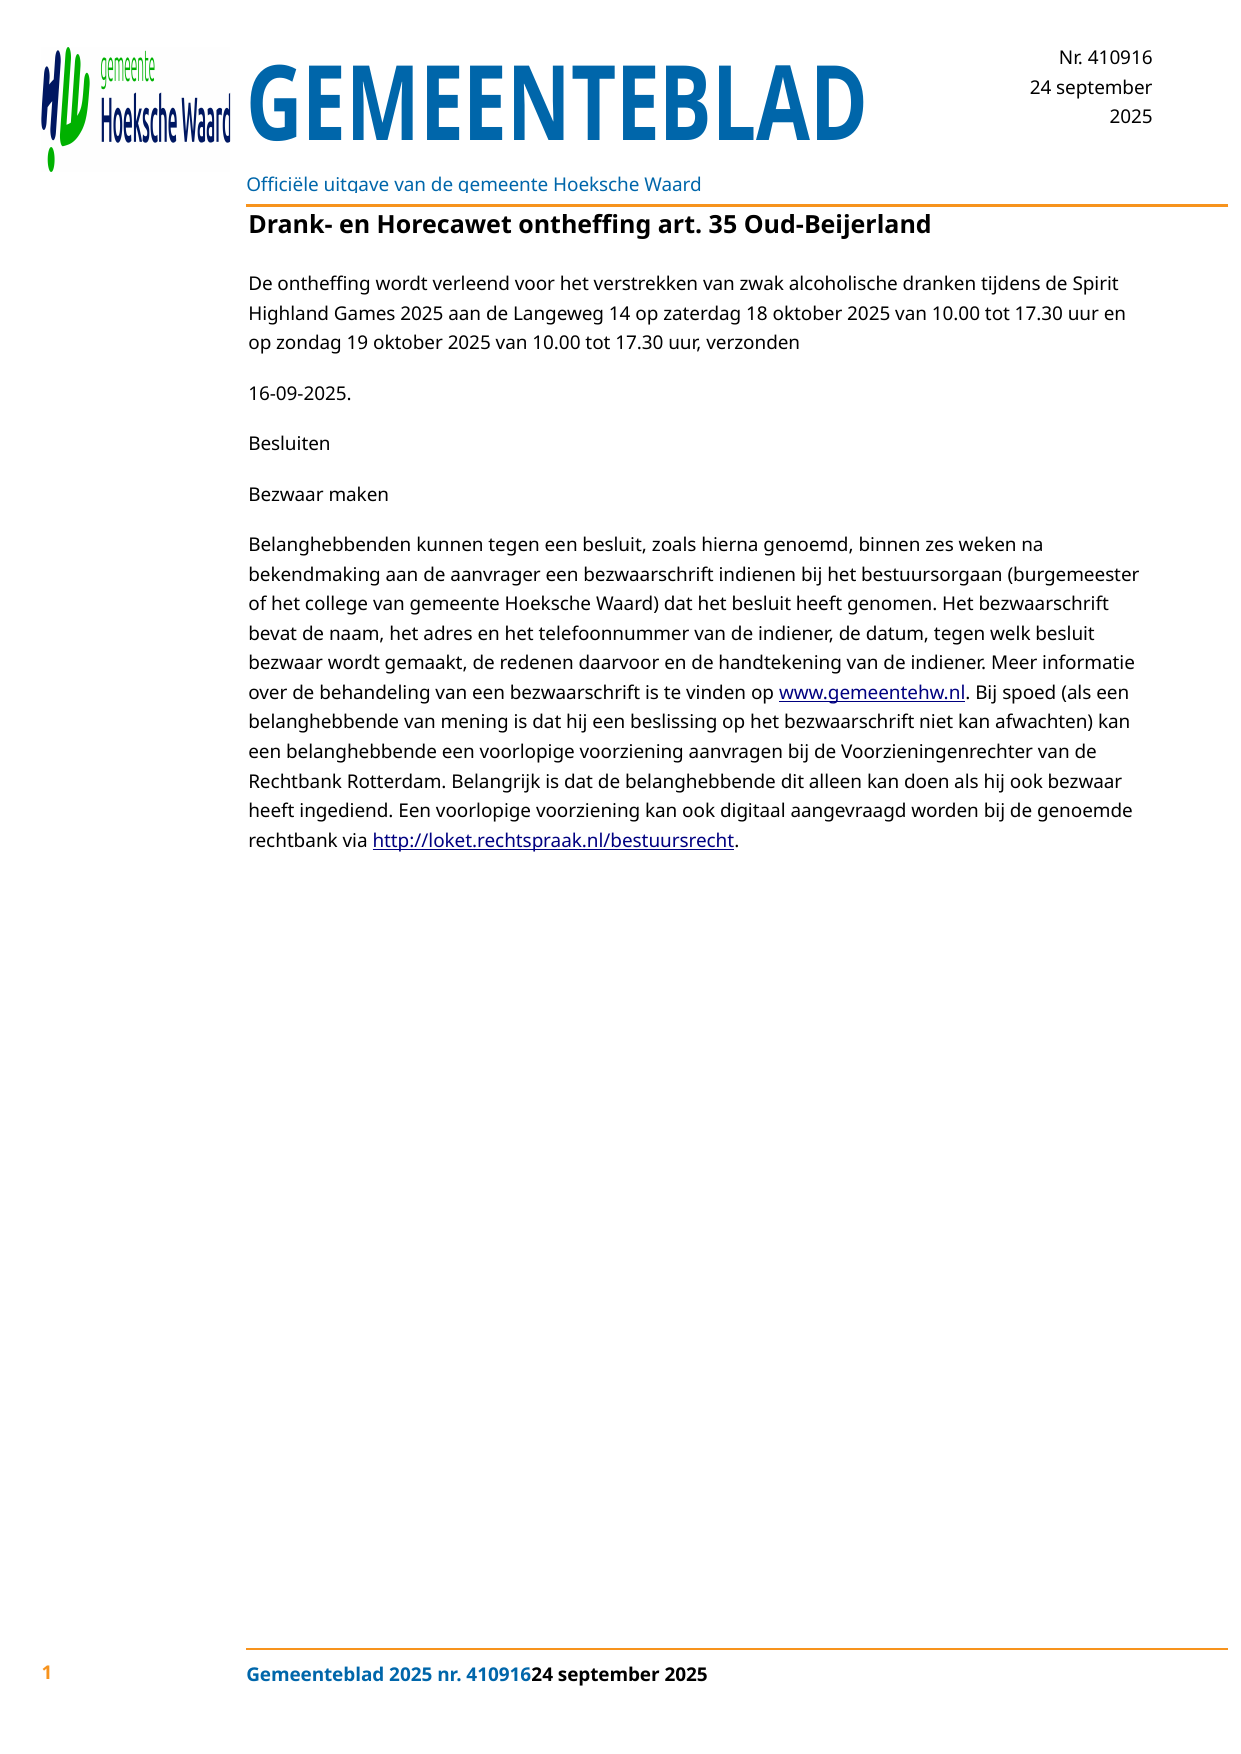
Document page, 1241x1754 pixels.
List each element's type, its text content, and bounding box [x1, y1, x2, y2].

text 16-09-2025. [248, 380, 1152, 406]
text Bezwaar maken [248, 481, 1152, 506]
text Drank- en Horecawet ontheffing art. 35 Oud-Beijerland [248, 207, 1152, 241]
text De ontheffing wordt verleend voor het verstrekken van zwak alcoholische dranken tijdens de Spirit Highland Games 2025 aan de Langeweg 14 op zaterdag 18 oktober 2025 van 10.00 tot 17.30 uur en op zondag 19 oktober 2025 van 10.00 tot 17.30 uur, verzonden [248, 270, 1152, 355]
text Besluiten [248, 430, 1152, 456]
text Belanghebbenden kunnen tegen een besluit, zoals hierna genoemd, binnen zes weken na bekendmaking aan de aanvrager een bezwaarschrift indienen bij het bestuursorgaan (burgemeester of het college van gemeente Hoeksche Waard) dat het besluit heeft genomen. Het bezwaarschrift bevat de naam, het adres en het telefoonnummer van de indiener, de datum, tegen welk besluit bezwaar wordt gemaakt, de redenen daarvoor en de handtekening van de indiener. Meer informatie over de behandeling van een bezwaarschrift is te vinden op www.gemeentehw.nl. Bij spoed (als een belanghebbende van mening is dat hij een beslissing op het bezwaarschrift niet kan afwachten) kan een belanghebbende een voorlopige voorziening aanvragen bij de Voorzieningenrechter van de Rechtbank Rotterdam. Belangrijk is dat de belanghebbende dit alleen kan doen als hij ook bezwaar heeft ingediend. Een voorlopige voorziening kan ook digitaal aangevraagd worden bij de genoemde rechtbank via http://loket.rechtspraak.nl/bestuursrecht. [248, 531, 1152, 853]
picture [41, 47, 231, 172]
